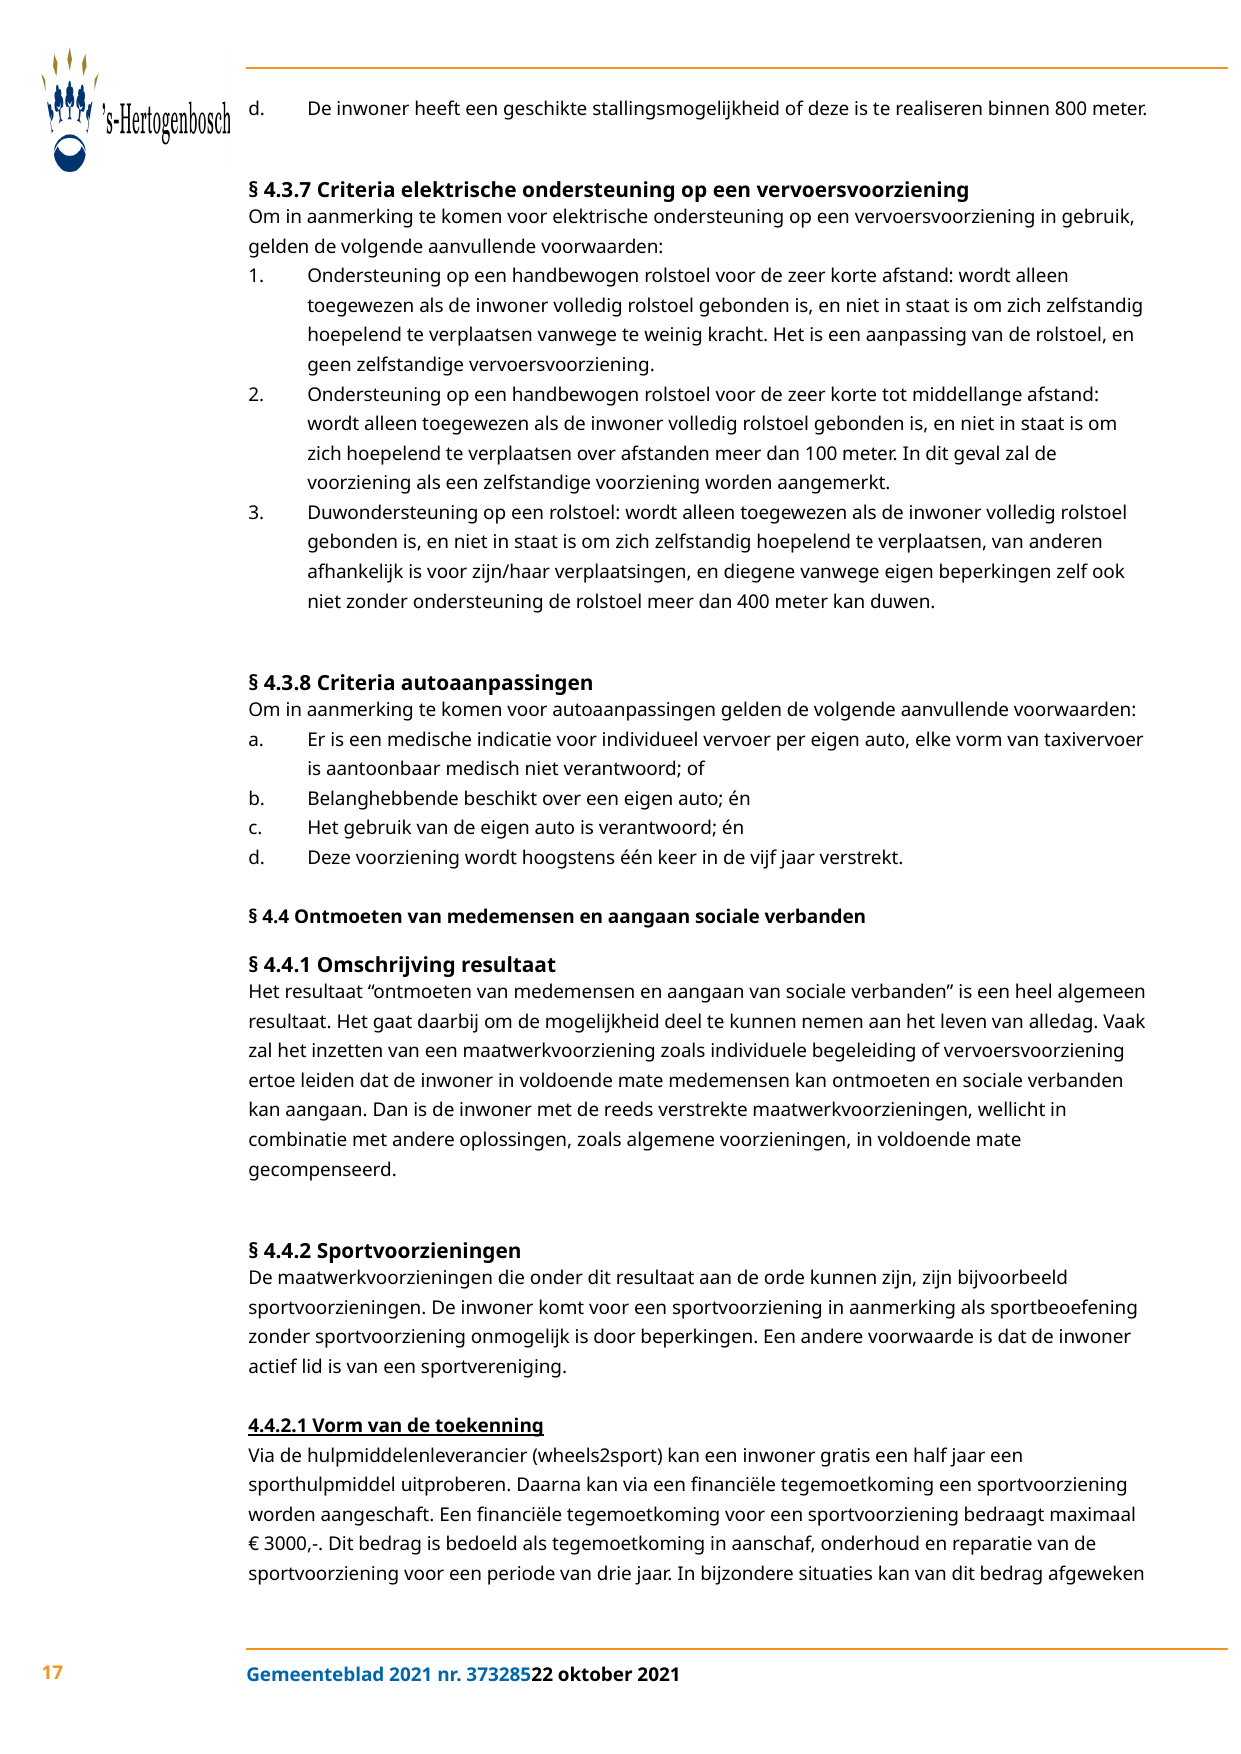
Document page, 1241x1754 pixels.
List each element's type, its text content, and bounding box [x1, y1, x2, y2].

text § 4.3.7 Criteria elektrische ondersteuning op een vervoersvoorziening [248, 175, 1152, 203]
list Ondersteuning op een handbewogen rolstoel voor de zeer korte afstand: wordt alleen toegewezen als de inwoner volledig rolstoel gebonden is, en niet in staat is om zich zelfstandig hoepelend te verplaatsen vanwege te weinig kracht. Het is een aanpassing van de rolstoel, en geen zelfstandige vervoersvoorziening. [248, 262, 1152, 377]
text Om in aanmerking te komen voor elektrische ondersteuning op een vervoersvoorziening in gebruik, gelden de volgende aanvullende voorwaarden: [248, 203, 1152, 258]
text Het resultaat “ontmoeten van medemensen en aangaan van sociale verbanden” is een heel algemeen resultaat. Het gaat daarbij om de mogelijkheid deel te kunnen nemen aan het leven van alledag. Vaak zal het inzetten van een maatwerkvoorziening zoals individuele begeleiding of vervoersvoorziening ertoe leiden dat de inwoner in voldoende mate medemensen kan ontmoeten en sociale verbanden kan aangaan. Dan is de inwoner met de reeds verstrekte maatwerkvoorzieningen, wellicht in combinatie met andere oplossingen, zoals algemene voorzieningen, in voldoende mate gecompenseerd. [248, 978, 1152, 1182]
text Om in aanmerking te komen voor autoaanpassingen gelden de volgende aanvullende voorwaarden: [248, 696, 1152, 722]
text Via de hulpmiddelenleverancier (wheels2sport) kan een inwoner gratis een half jaar een sporthulpmiddel uitproberen. Daarna kan via een financiële tegemoetkoming een sportvoorziening worden aangeschaft. Een financiële tegemoetkoming voor een sportvoorziening bedraagt maximaal € 3000,-. Dit bedrag is bedoeld als tegemoetkoming in aanschaf, onderhoud en reparatie van de sportvoorziening voor een periode van drie jaar. In bijzondere situaties kan van dit bedrag afgeweken [248, 1442, 1152, 1586]
list Het gebruik van de eigen auto is verantwoord; én [248, 814, 1152, 840]
picture [41, 47, 231, 172]
list Duwondersteuning op een rolstoel: wordt alleen toegewezen als de inwoner volledig rolstoel gebonden is, en niet in staat is om zich zelfstandig hoepelend te verplaatsen, van anderen afhankelijk is voor zijn/haar verplaatsingen, en diegene vanwege eigen beperkingen zelf ook niet zonder ondersteuning de rolstoel meer dan 400 meter kan duwen. [248, 499, 1152, 613]
list Deze voorziening wordt hoogstens één keer in de vijf jaar verstrekt. [248, 844, 1152, 870]
text De maatwerkvoorzieningen die onder dit resultaat aan de orde kunnen zijn, zijn bijvoorbeeld sportvoorzieningen. De inwoner komt voor een sportvoorziening in aanmerking als sportbeoefening zonder sportvoorziening onmogelijk is door beperkingen. Een andere voorwaarde is dat de inwoner actief lid is van een sportvereniging. [248, 1264, 1152, 1379]
text § 4.4.1 Omschrijving resultaat [248, 950, 1152, 978]
text 4.4.2.1 Vorm van de toekenning [248, 1412, 1152, 1438]
list Belanghebbende beschikt over een eigen auto; én [248, 785, 1152, 811]
list Er is een medische indicatie voor individueel vervoer per eigen auto, elke vorm van taxivervoer is aantoonbaar medisch niet verantwoord; of [248, 726, 1152, 781]
text § 4.4 Ontmoeten van medemensen en aangaan sociale verbanden [248, 903, 1152, 929]
list Ondersteuning op een handbewogen rolstoel voor de zeer korte tot middellange afstand: wordt alleen toegewezen als de inwoner volledig rolstoel gebonden is, en niet in staat is om zich hoepelend te verplaatsen over afstanden meer dan 100 meter. In dit geval zal de voorziening als een zelfstandige voorziening worden aangemerkt. [248, 381, 1152, 495]
text § 4.3.8 Criteria autoaanpassingen [248, 668, 1152, 696]
list De inwoner heeft een geschikte stallingsmogelijkheid of deze is te realiseren binnen 800 meter. [248, 95, 1152, 121]
text § 4.4.2 Sportvoorzieningen [248, 1236, 1152, 1264]
